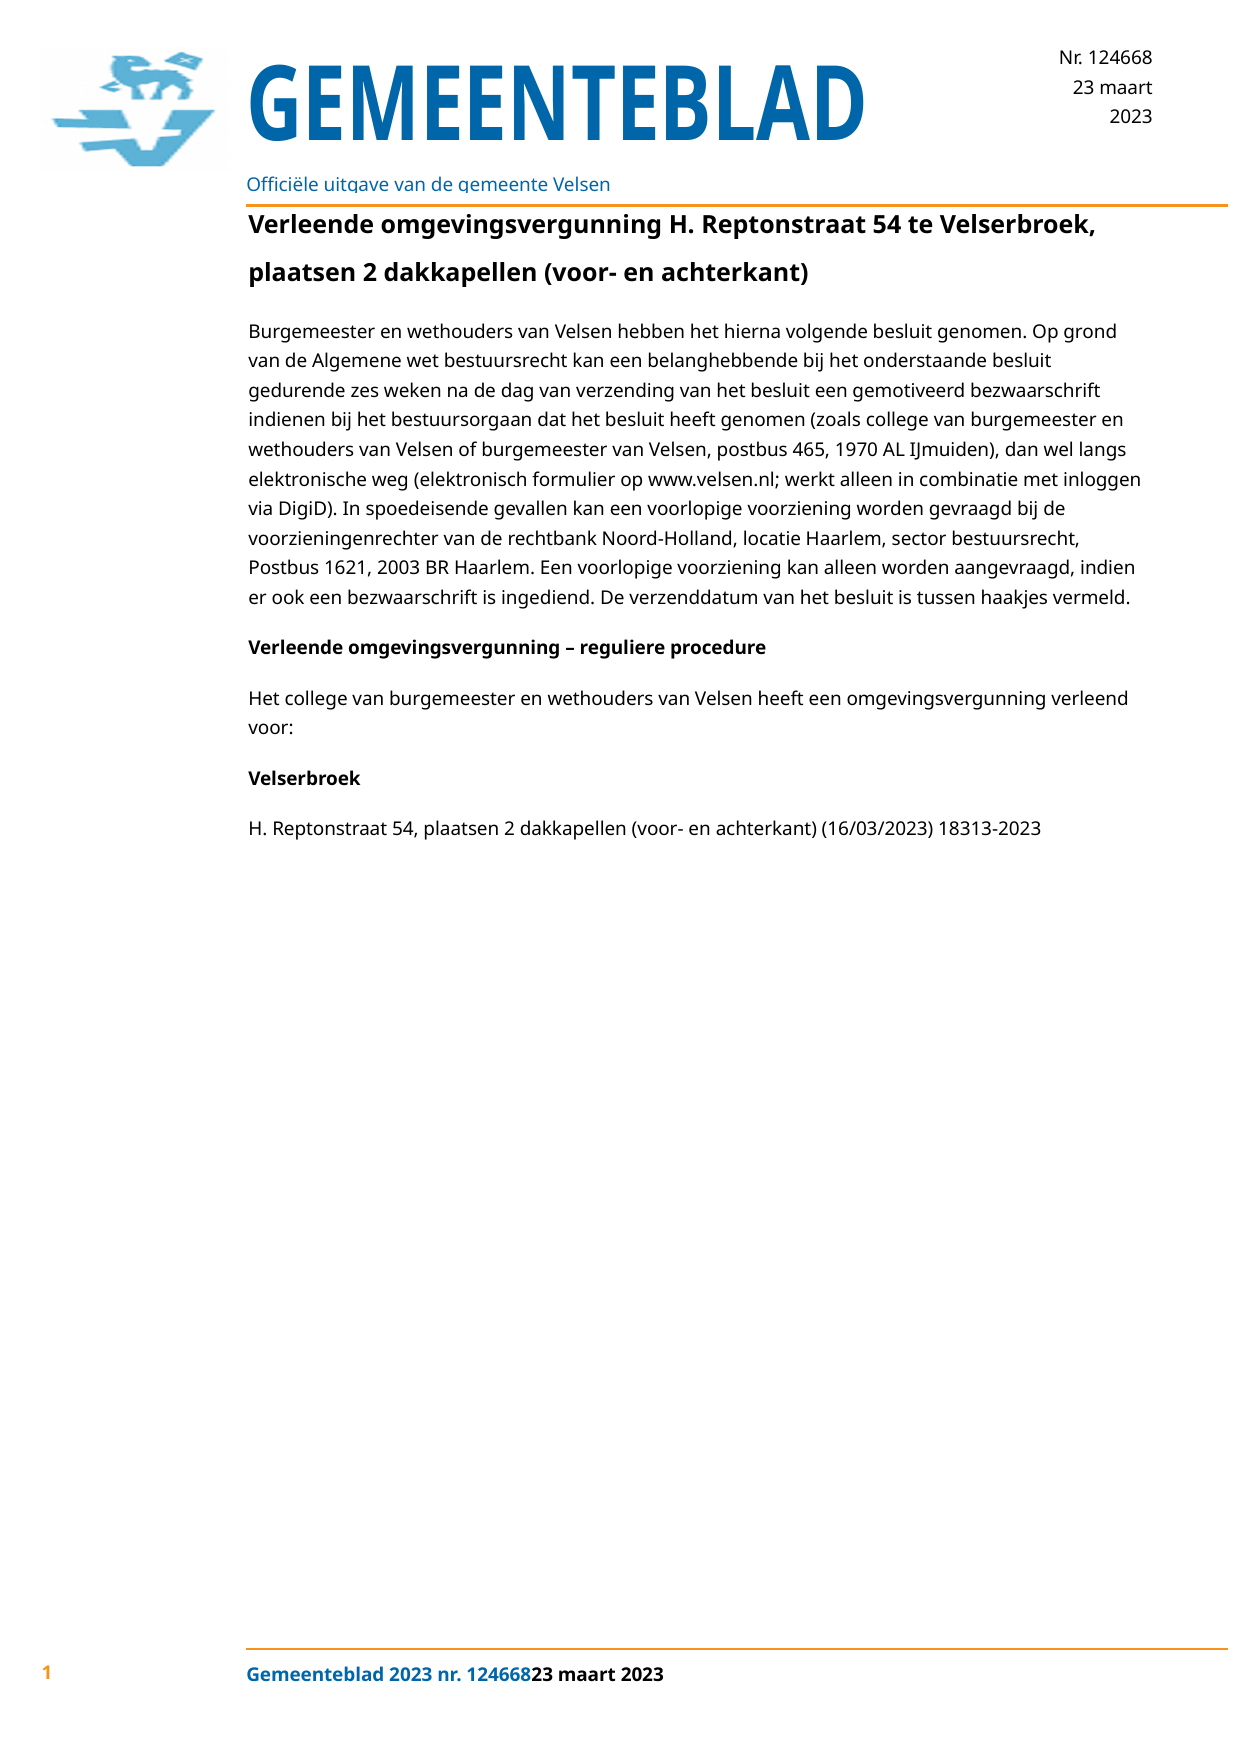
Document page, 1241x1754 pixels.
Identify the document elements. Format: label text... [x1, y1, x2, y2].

text Het college van burgemeester en wethouders van Velsen heeft een omgevingsvergunning verleend voor: [248, 685, 1152, 740]
text H. Reptonstraat 54, plaatsen 2 dakkapellen (voor- en achterkant) (16/03/2023) 18313-2023 [248, 815, 1152, 841]
text Velserbroek [248, 765, 1152, 791]
text Verleende omgevingsvergunning H. Reptonstraat 54 te Velserbroek, plaatsen 2 dakkapellen (voor- en achterkant) [248, 207, 1152, 288]
text Verleende omgevingsvergunning – reguliere procedure [248, 634, 1152, 660]
picture [41, 47, 231, 172]
text Burgemeester en wethouders van Velsen hebben het hierna volgende besluit genomen. Op grond van de Algemene wet bestuursrecht kan een belanghebbende bij het onderstaande besluit gedurende zes weken na de dag van verzending van het besluit een gemotiveerd bezwaarschrift indienen bij het bestuursorgaan dat het besluit heeft genomen (zoals college van burgemeester en wethouders van Velsen of burgemeester van Velsen, postbus 465, 1970 AL IJmuiden), dan wel langs elektronische weg (elektronisch formulier op www.velsen.nl; werkt alleen in combinatie met inloggen via DigiD). In spoedeisende gevallen kan een voorlopige voorziening worden gevraagd bij de voorzieningenrechter van de rechtbank Noord-Holland, locatie Haarlem, sector bestuursrecht, Postbus 1621, 2003 BR Haarlem. Een voorlopige voorziening kan alleen worden aangevraagd, indien er ook een bezwaarschrift is ingediend. De verzenddatum van het besluit is tussen haakjes vermeld. [248, 318, 1152, 610]
